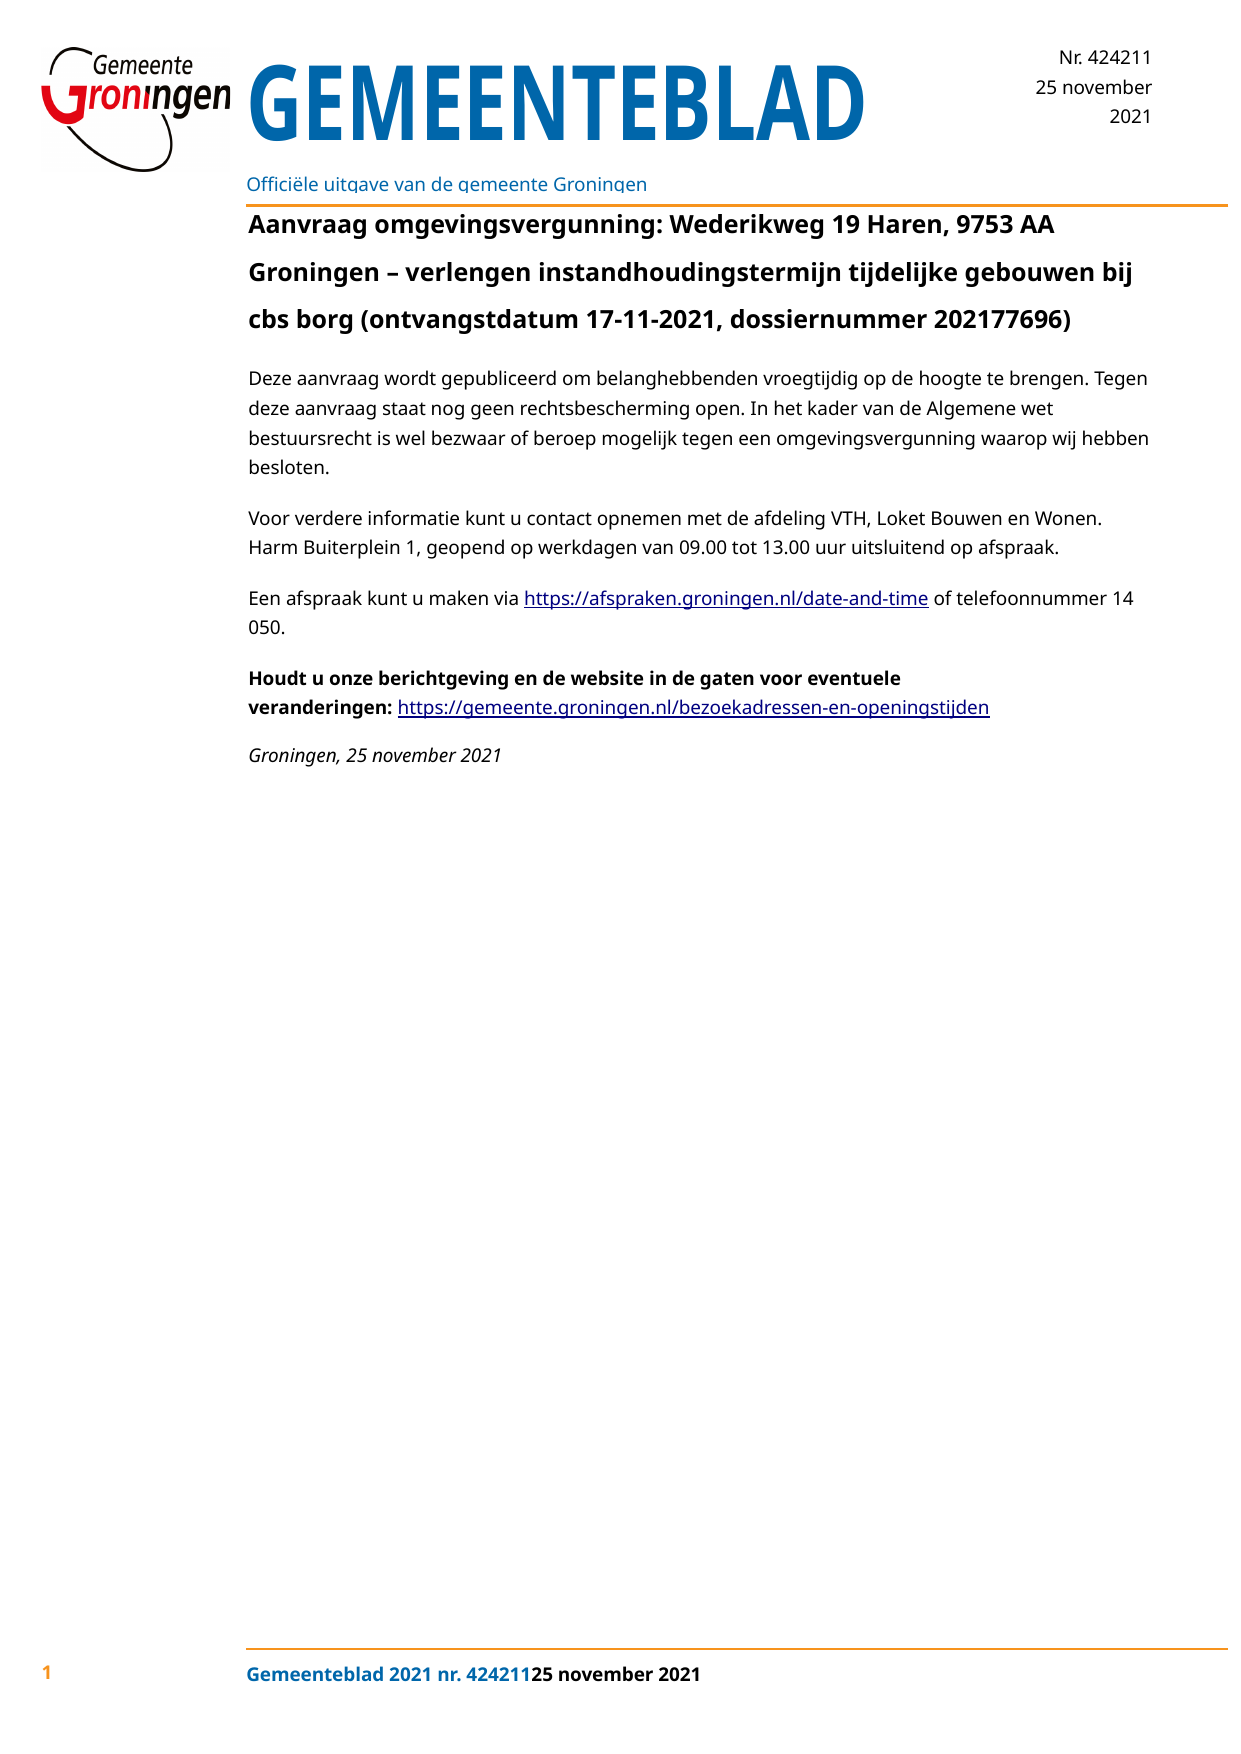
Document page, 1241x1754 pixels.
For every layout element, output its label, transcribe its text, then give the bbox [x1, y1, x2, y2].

text Deze aanvraag wordt gepubliceerd om belanghebbenden vroegtijdig op de hoogte te brengen. Tegen deze aanvraag staat nog geen rechtsbescherming open. In het kader van de Algemene wet bestuursrecht is wel bezwaar of beroep mogelijk tegen een omgevingsvergunning waarop wij hebben besloten. [248, 366, 1152, 480]
text Groningen, 25 november 2021 [248, 742, 1152, 768]
text Houdt u onze berichtgeving en de website in de gaten voor eventuele veranderingen: https://gemeente.groningen.nl/bezoekadressen-en-openingstijden [248, 665, 1152, 720]
text Een afspraak kunt u maken via https://afspraken.groningen.nl/date-and-time of telefoonnummer 14 050. [248, 585, 1152, 640]
picture [41, 47, 231, 172]
text Aanvraag omgevingsvergunning: Wederikweg 19 Haren, 9753 AA Groningen – verlengen instandhoudingstermijn tijdelijke gebouwen bij cbs borg (ontvangstdatum 17-11-2021, dossiernummer 202177696) [248, 207, 1152, 336]
text Voor verdere informatie kunt u contact opnemen met de afdeling VTH, Loket Bouwen en Wonen. Harm Buiterplein 1, geopend op werkdagen van 09.00 tot 13.00 uur uitsluitend op afspraak. [248, 505, 1152, 560]
